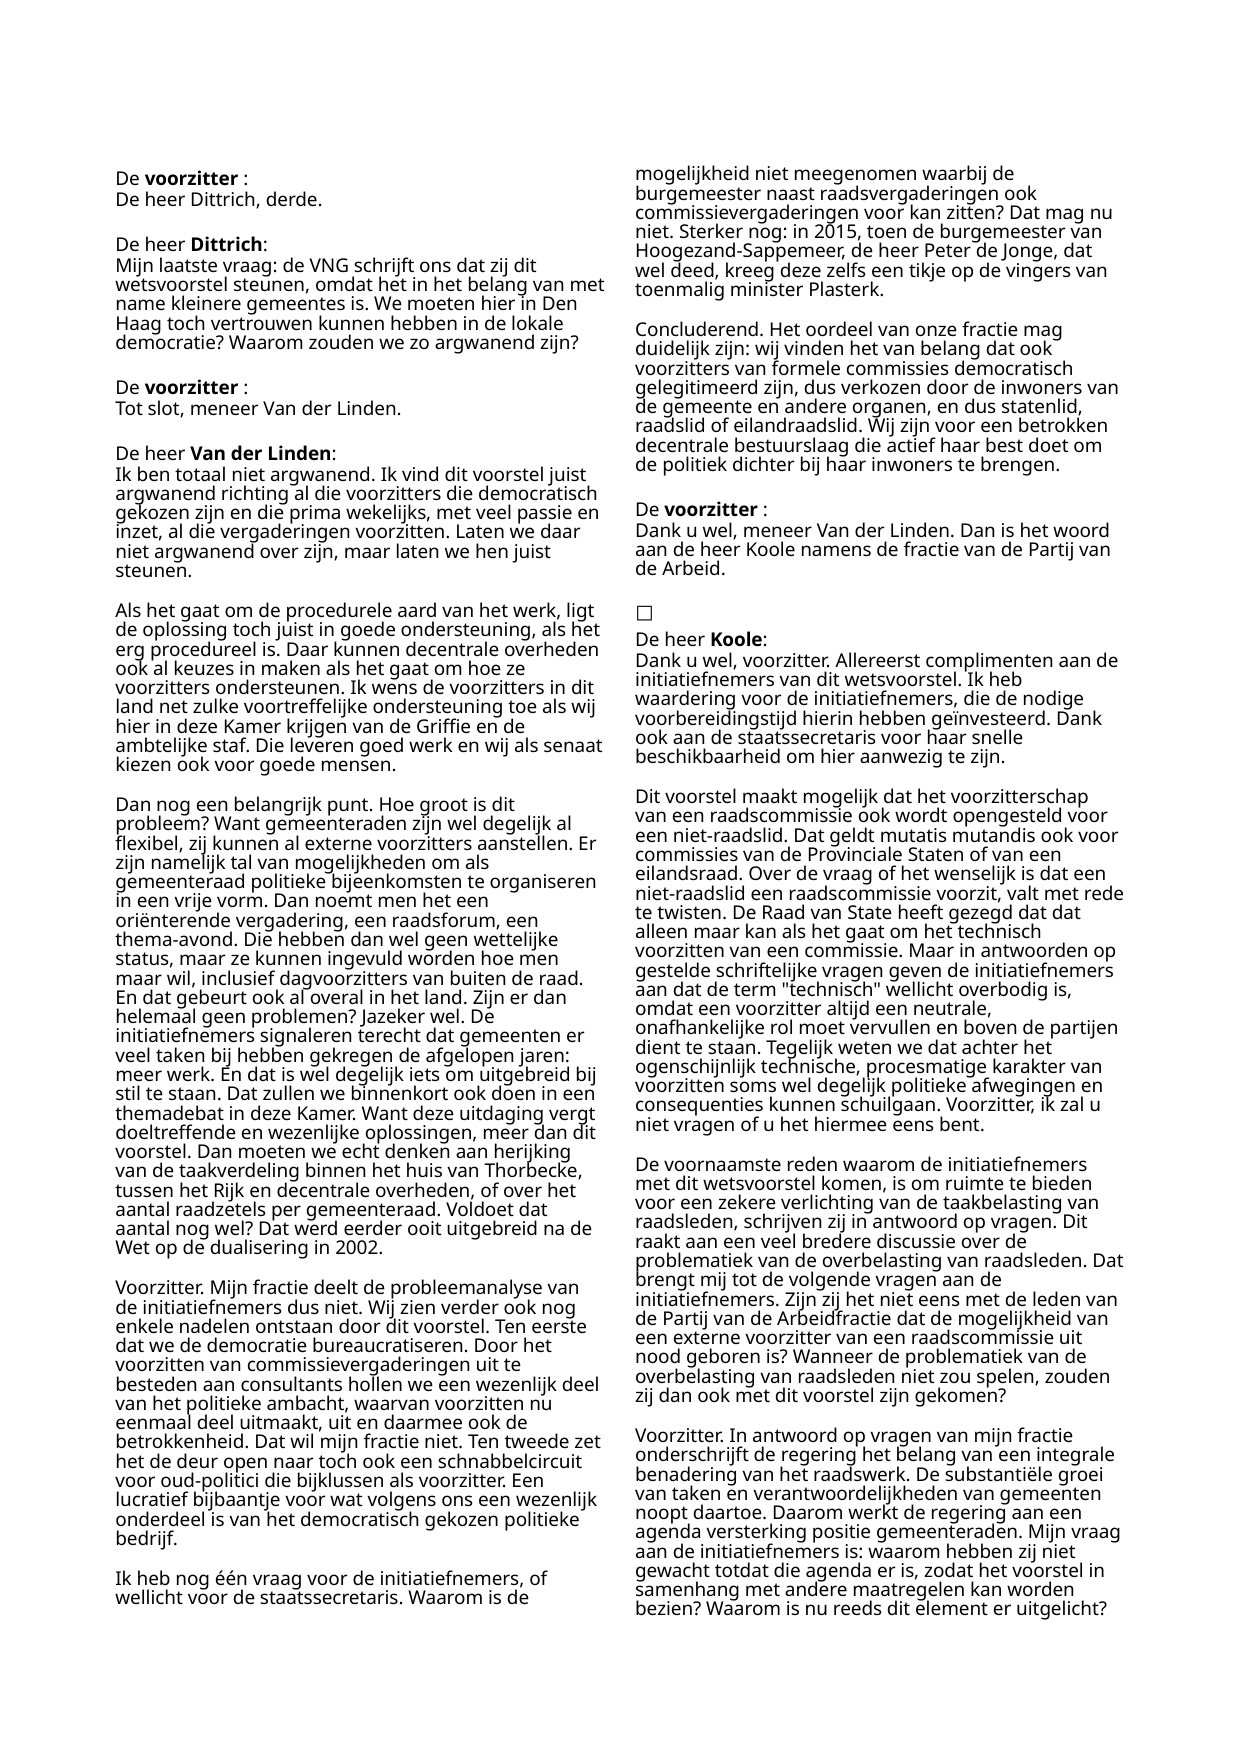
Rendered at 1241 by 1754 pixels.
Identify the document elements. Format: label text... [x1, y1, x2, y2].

text Mijn laatste vraag: de VNG schrijft ons dat zij dit wetsvoorstel steunen, omdat het in het belang van met name kleinere gemeentes is. We moeten hier in Den Haag toch vertrouwen kunnen hebben in de lokale democratie? Waarom zouden we zo argwanend zijn? [115, 257, 605, 353]
text Voorzitter. In antwoord op vragen van mijn fractie onderschrijft de regering het belang van een integrale benadering van het raadswerk. De substantiële groei van taken en verantwoordelijkheden van gemeenten noopt daartoe. Daarom werkt de regering aan een agenda versterking positie gemeenteraden. Mijn vraag aan de initiatiefnemers is: waarom hebben zij niet gewacht totdat die agenda er is, zodat het voorstel in samenhang met andere maatregelen kan worden bezien? Waarom is nu reeds dit element er uitgelicht? [635, 1427, 1125, 1620]
text De heer Dittrich, derde. [115, 191, 605, 210]
text Voorzitter. Mijn fractie deelt de probleemanalyse van de initiatiefnemers dus niet. Wij zien verder ook nog enkele nadelen ontstaan door dit voorstel. Ten eerste dat we de democratie bureaucratiseren. Door het voorzitten van commissievergaderingen uit te besteden aan consultants hollen we een wezenlijk deel van het politieke ambacht, waarvan voorzitten nu eenmaal deel uitmaakt, uit en daarmee ook de betrokkenheid. Dat wil mijn fractie niet. Ten tweede zet het de deur open naar toch ook een schnabbelcircuit voor oud-politici die bijklussen als voorzitter. Een lucratief bijbaantje voor wat volgens ons een wezenlijk onderdeel is van het democratisch gekozen politieke bedrijf. [115, 1279, 605, 1549]
text Dit voorstel maakt mogelijk dat het voorzitterschap van een raadscommissie ook wordt opengesteld voor een niet-raadslid. Dat geldt mutatis mutandis ook voor commissies van de Provinciale Staten of van een eilandsraad. Over de vraag of het wenselijk is dat een niet-raadslid een raadscommissie voorzit, valt met rede te twisten. De Raad van State heeft gezegd dat dat alleen maar kan als het gaat om het technisch voorzitten van een commissie. Maar in antwoorden op gestelde schriftelijke vragen geven de initiatiefnemers aan dat de term "technisch" wellicht overbodig is, omdat een voorzitter altijd een neutrale, onafhankelijke rol moet vervullen en boven de partijen dient te staan. Tegelijk weten we dat achter het ogenschijnlijk technische, procesmatige karakter van voorzitten soms wel degelijk politieke afwegingen en consequenties kunnen schuilgaan. Voorzitter, ik zal u niet vragen of u het hiermee eens bent. [635, 788, 1125, 1135]
text Tot slot, meneer Van der Linden. [115, 400, 605, 419]
text De voorzitter : [115, 165, 605, 191]
text Ik heb nog één vraag voor de initiatiefnemers, of wellicht voor de staatssecretaris. Waarom is de [115, 1570, 605, 1608]
text De voornaamste reden waarom de initiatiefnemers met dit wetsvoorstel komen, is om ruimte te bieden voor een zekere verlichting van de taakbelasting van raadsleden, schrijven zij in antwoord op vragen. Dit raakt aan een veel bredere discussie over de problematiek van de overbelasting van raadsleden. Dat brengt mij tot de volgende vragen aan de initiatiefnemers. Zijn zij het niet eens met de leden van de Partij van de Arbeidfractie dat de mogelijkheid van een externe voorzitter van een raadscommissie uit nood geboren is? Wanneer de problematiek van de overbelasting van raadsleden niet zou spelen, zouden zij dan ook met dit voorstel zijn gekomen? [635, 1156, 1125, 1406]
text ⬜ [635, 600, 1125, 626]
text Dank u wel, meneer Van der Linden. Dan is het woord aan de heer Koole namens de fractie van de Partij van de Arbeid. [635, 522, 1125, 579]
text De voorzitter : [635, 496, 1125, 522]
text De heer Dittrich: [115, 231, 605, 257]
text Dan nog een belangrijk punt. Hoe groot is dit probleem? Want gemeenteraden zijn wel degelijk al flexibel, zij kunnen al externe voorzitters aanstellen. Er zijn namelijk tal van mogelijkheden om als gemeenteraad politieke bijeenkomsten te organiseren in een vrije vorm. Dan noemt men het een oriënterende vergadering, een raadsforum, een thema-avond. Die hebben dan wel geen wettelijke status, maar ze kunnen ingevuld worden hoe men maar wil, inclusief dagvoorzitters van buiten de raad. En dat gebeurt ook al overal in het land. Zijn er dan helemaal geen problemen? Jazeker wel. De initiatiefnemers signaleren terecht dat gemeenten er veel taken bij hebben gekregen de afgelopen jaren: meer werk. En dat is wel degelijk iets om uitgebreid bij stil te staan. Dat zullen we binnenkort ook doen in een themadebat in deze Kamer. Want deze uitdaging vergt doeltreffende en wezenlijke oplossingen, meer dan dit voorstel. Dan moeten we echt denken aan herijking van de taakverdeling binnen het huis van Thorbecke, tussen het Rijk en decentrale overheden, of over het aantal raadzetels per gemeenteraad. Voldoet dat aantal nog wel? Dat werd eerder ooit uitgebreid na de Wet op de dualisering in 2002. [115, 796, 605, 1259]
text De heer Koole: [635, 626, 1125, 652]
text Dank u wel, voorzitter. Allereerst complimenten aan de initiatiefnemers van dit wetsvoorstel. Ik heb waardering voor de initiatiefnemers, die de nodige voorbereidingstijd hierin hebben geïnvesteerd. Dank ook aan de staatssecretaris voor haar snelle beschikbaarheid om hier aanwezig te zijn. [635, 652, 1125, 767]
text De voorzitter : [115, 374, 605, 400]
text mogelijkheid niet meegenomen waarbij de burgemeester naast raadsvergaderingen ook commissievergaderingen voor kan zitten? Dat mag nu niet. Sterker nog: in 2015, toen de burgemeester van Hoogezand-Sappemeer, de heer Peter de Jonge, dat wel deed, kreeg deze zelfs een tikje op de vingers van toenmalig minister Plasterk. [635, 165, 1125, 300]
text Als het gaat om de procedurele aard van het werk, ligt de oplossing toch juist in goede ondersteuning, als het erg procedureel is. Daar kunnen decentrale overheden ook al keuzes in maken als het gaat om hoe ze voorzitters ondersteunen. Ik wens de voorzitters in dit land net zulke voortreffelijke ondersteuning toe als wij hier in deze Kamer krijgen van de Griffie en de ambtelijke staf. Die leveren goed werk en wij als senaat kiezen ook voor goede mensen. [115, 602, 605, 775]
text Concluderend. Het oordeel van onze fractie mag duidelijk zijn: wij vinden het van belang dat ook voorzitters van formele commissies democratisch gelegitimeerd zijn, dus verkozen door de inwoners van de gemeente en andere organen, en dus statenlid, raadslid of eilandraadslid. Wij zijn voor een betrokken decentrale bestuurslaag die actief haar best doet om de politiek dichter bij haar inwoners te brengen. [635, 321, 1125, 475]
text De heer Van der Linden: [115, 440, 605, 466]
text Ik ben totaal niet argwanend. Ik vind dit voorstel juist argwanend richting al die voorzitters die democratisch gekozen zijn en die prima wekelijks, met veel passie en inzet, al die vergaderingen voorzitten. Laten we daar niet argwanend over zijn, maar laten we hen juist steunen. [115, 466, 605, 581]
